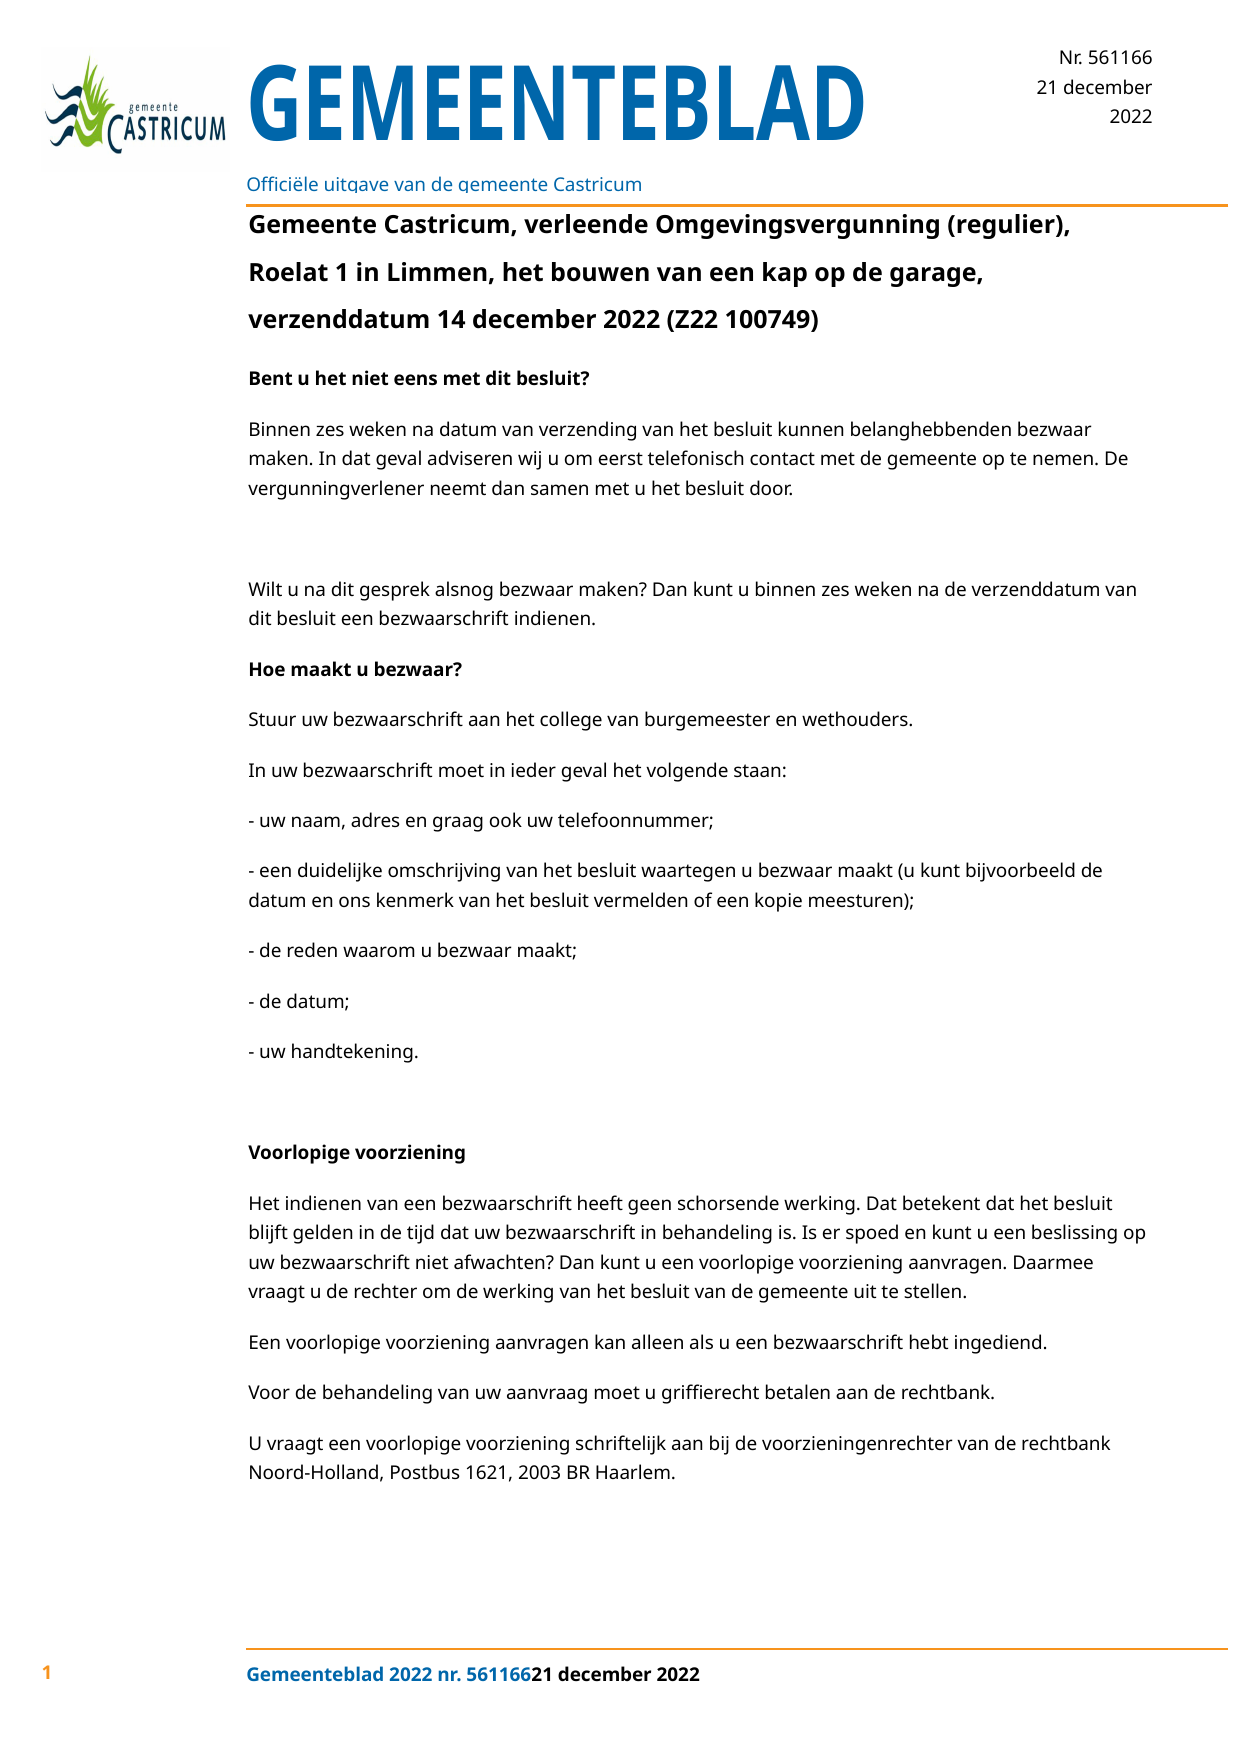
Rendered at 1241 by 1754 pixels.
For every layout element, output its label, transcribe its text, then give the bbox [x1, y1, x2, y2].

text - de datum; [248, 988, 1152, 1014]
text Wilt u na dit gesprek alsnog bezwaar maken? Dan kunt u binnen zes weken na de verzenddatum van dit besluit een bezwaarschrift indienen. [248, 576, 1152, 631]
text U vraagt een voorlopige voorziening schriftelijk aan bij de voorzieningenrechter van de rechtbank Noord-Holland, Postbus 1621, 2003 BR Haarlem. [248, 1430, 1152, 1485]
text Bent u het niet eens met dit besluit? [248, 366, 1152, 391]
text - uw naam, adres en graag ook uw telefoonnummer; [248, 807, 1152, 833]
text In uw bezwaarschrift moet in ieder geval het volgende staan: [248, 757, 1152, 782]
text Voor de behandeling van uw aanvraag moet u griffierecht betalen aan de rechtbank. [248, 1379, 1152, 1405]
text Een voorlopige voorziening aanvragen kan alleen als u een bezwaarschrift hebt ingediend. [248, 1329, 1152, 1354]
text Gemeente Castricum, verleende Omgevingsvergunning (regulier), Roelat 1 in Limmen, het bouwen van een kap op de garage, verzenddatum 14 december 2022 (Z22 100749) [248, 207, 1152, 336]
picture [41, 47, 231, 172]
text - een duidelijke omschrijving van het besluit waartegen u bezwaar maakt (u kunt bijvoorbeeld de datum en ons kenmerk van het besluit vermelden of een kopie meesturen); [248, 858, 1152, 913]
text - de reden waarom u bezwaar maakt; [248, 938, 1152, 963]
text - uw handtekening. [248, 1038, 1152, 1064]
text Voorlopige voorziening [248, 1139, 1152, 1165]
text Binnen zes weken na datum van verzending van het besluit kunnen belanghebbenden bezwaar maken. In dat geval adviseren wij u om eerst telefonisch contact met de gemeente op te nemen. De vergunningverlener neemt dan samen met u het besluit door. [248, 416, 1152, 501]
text Stuur uw bezwaarschrift aan het college van burgemeester en wethouders. [248, 706, 1152, 732]
text Hoe maakt u bezwaar? [248, 656, 1152, 682]
text Het indienen van een bezwaarschrift heeft geen schorsende werking. Dat betekent dat het besluit blijft gelden in de tijd dat uw bezwaarschrift in behandeling is. Is er spoed en kunt u een beslissing op uw bezwaarschrift niet afwachten? Dan kunt u een voorlopige voorziening aanvragen. Daarmee vraagt u de rechter om de werking van het besluit van de gemeente uit te stellen. [248, 1190, 1152, 1304]
